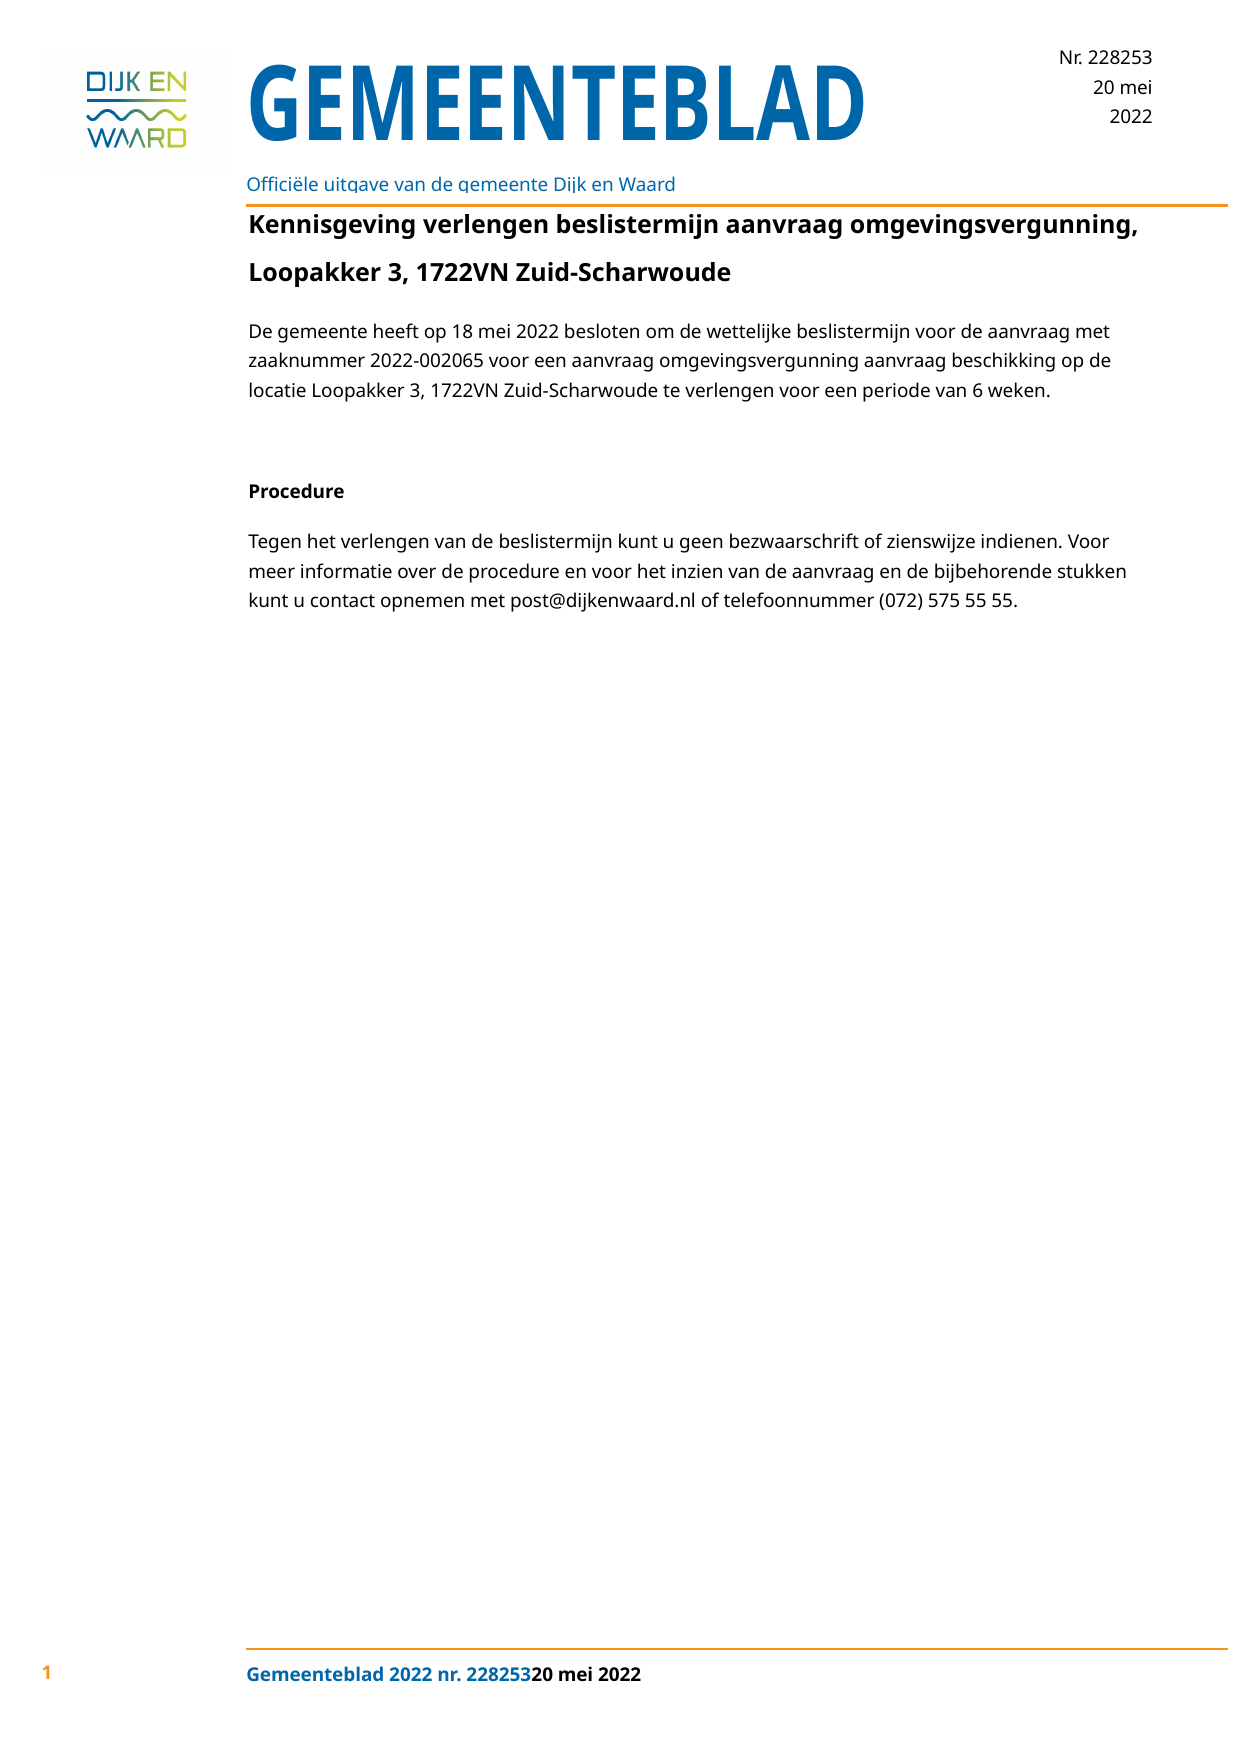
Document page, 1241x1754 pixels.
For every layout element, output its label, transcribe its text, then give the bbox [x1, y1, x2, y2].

text Kennisgeving verlengen beslistermijn aanvraag omgevingsvergunning, Loopakker 3, 1722VN Zuid-Scharwoude [248, 207, 1152, 288]
text De gemeente heeft op 18 mei 2022 besloten om de wettelijke beslistermijn voor de aanvraag met zaaknummer 2022-002065 voor een aanvraag omgevingsvergunning aanvraag beschikking op de locatie Loopakker 3, 1722VN Zuid-Scharwoude te verlengen voor een periode van 6 weken. [248, 318, 1152, 403]
picture [41, 47, 231, 172]
text Procedure [248, 478, 1152, 504]
text Tegen het verlengen van de beslistermijn kunt u geen bezwaarschrift of zienswijze indienen. Voor meer informatie over de procedure en voor het inzien van de aanvraag en de bijbehorende stukken kunt u contact opnemen met post@dijkenwaard.nl of telefoonnummer (072) 575 55 55. [248, 528, 1152, 613]
